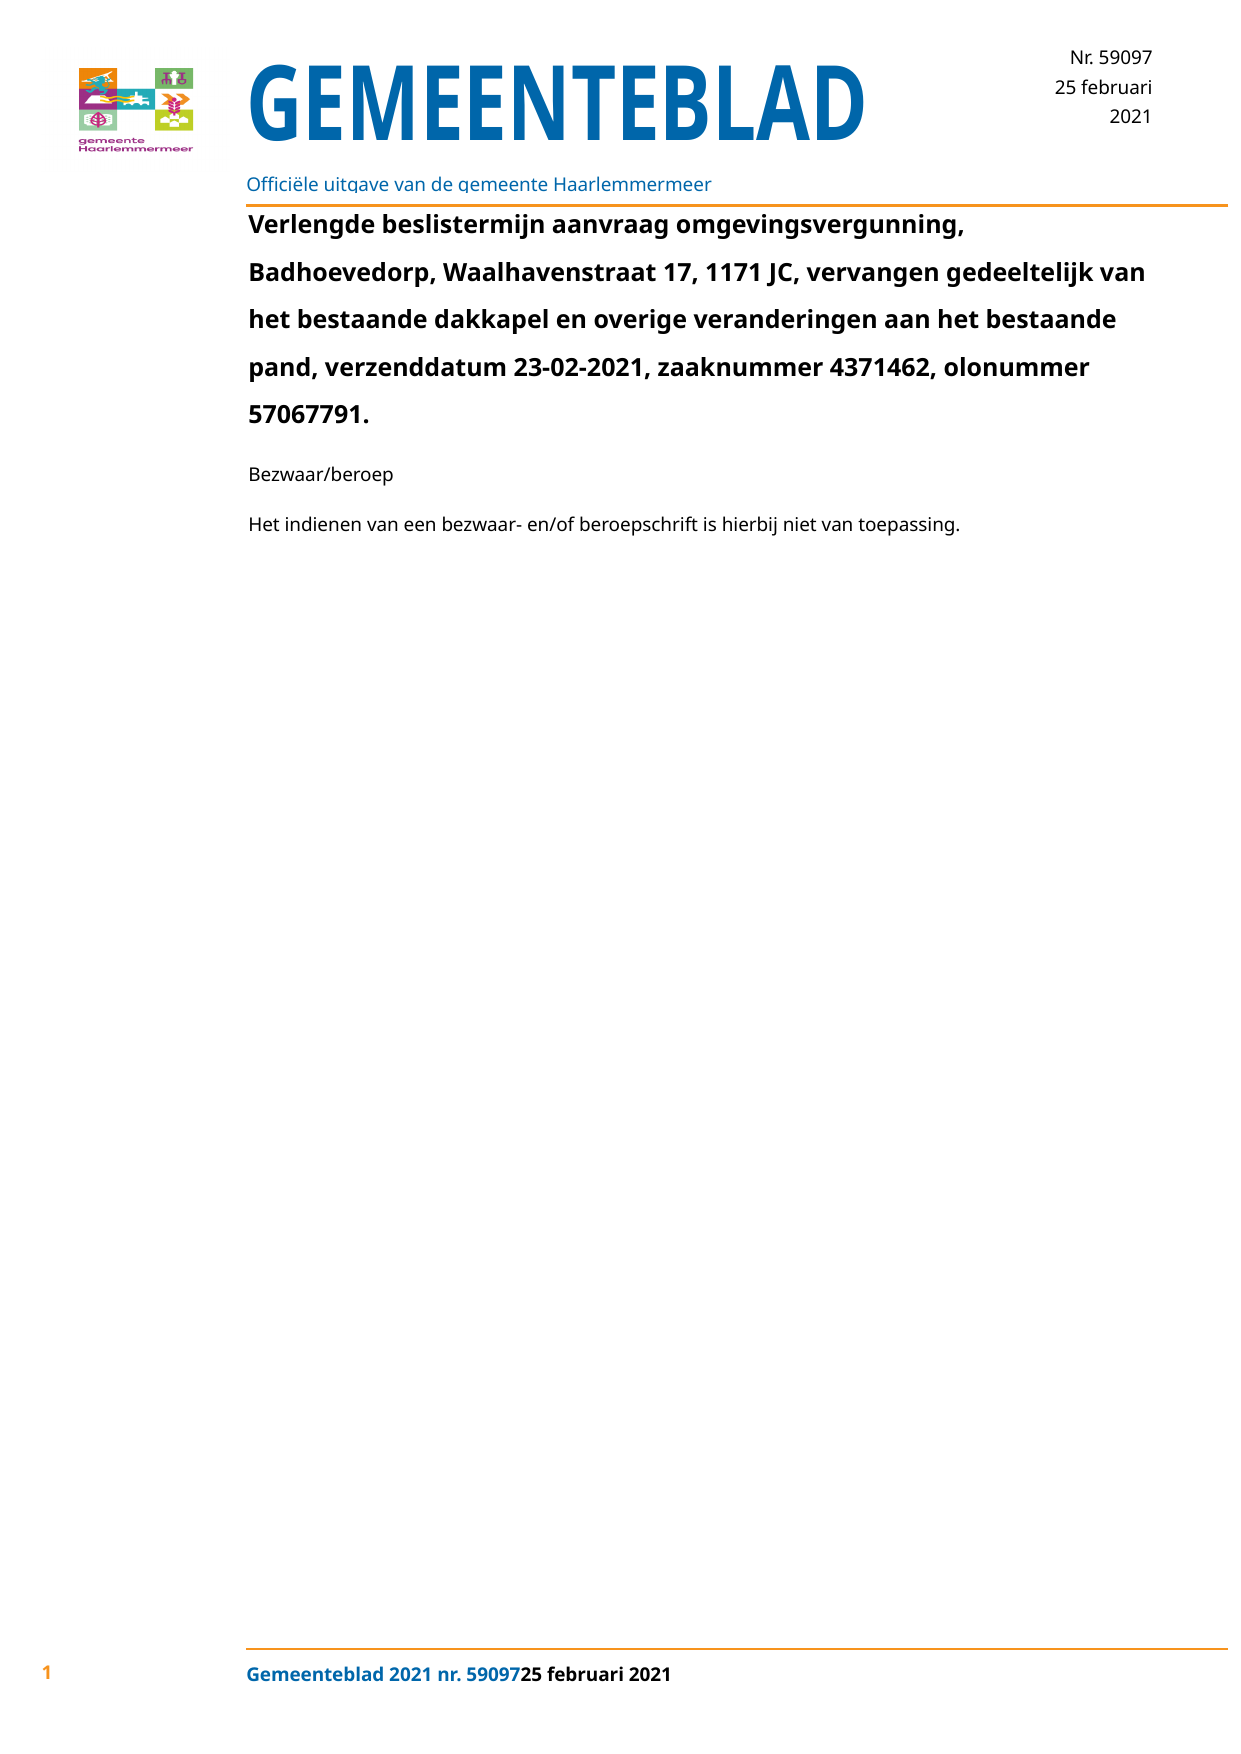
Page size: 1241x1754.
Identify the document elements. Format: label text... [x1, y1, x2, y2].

text Verlengde beslistermijn aanvraag omgevingsvergunning, Badhoevedorp, Waalhavenstraat 17, 1171 JC, vervangen gedeeltelijk van het bestaande dakkapel en overige veranderingen aan het bestaande pand, verzenddatum 23-02-2021, zaaknummer 4371462, olonummer 57067791. [248, 207, 1152, 431]
text Het indienen van een bezwaar- en/of beroepschrift is hierbij niet van toepassing. [248, 511, 1152, 537]
picture [41, 47, 231, 172]
text Bezwaar/beroep [248, 461, 1152, 486]
